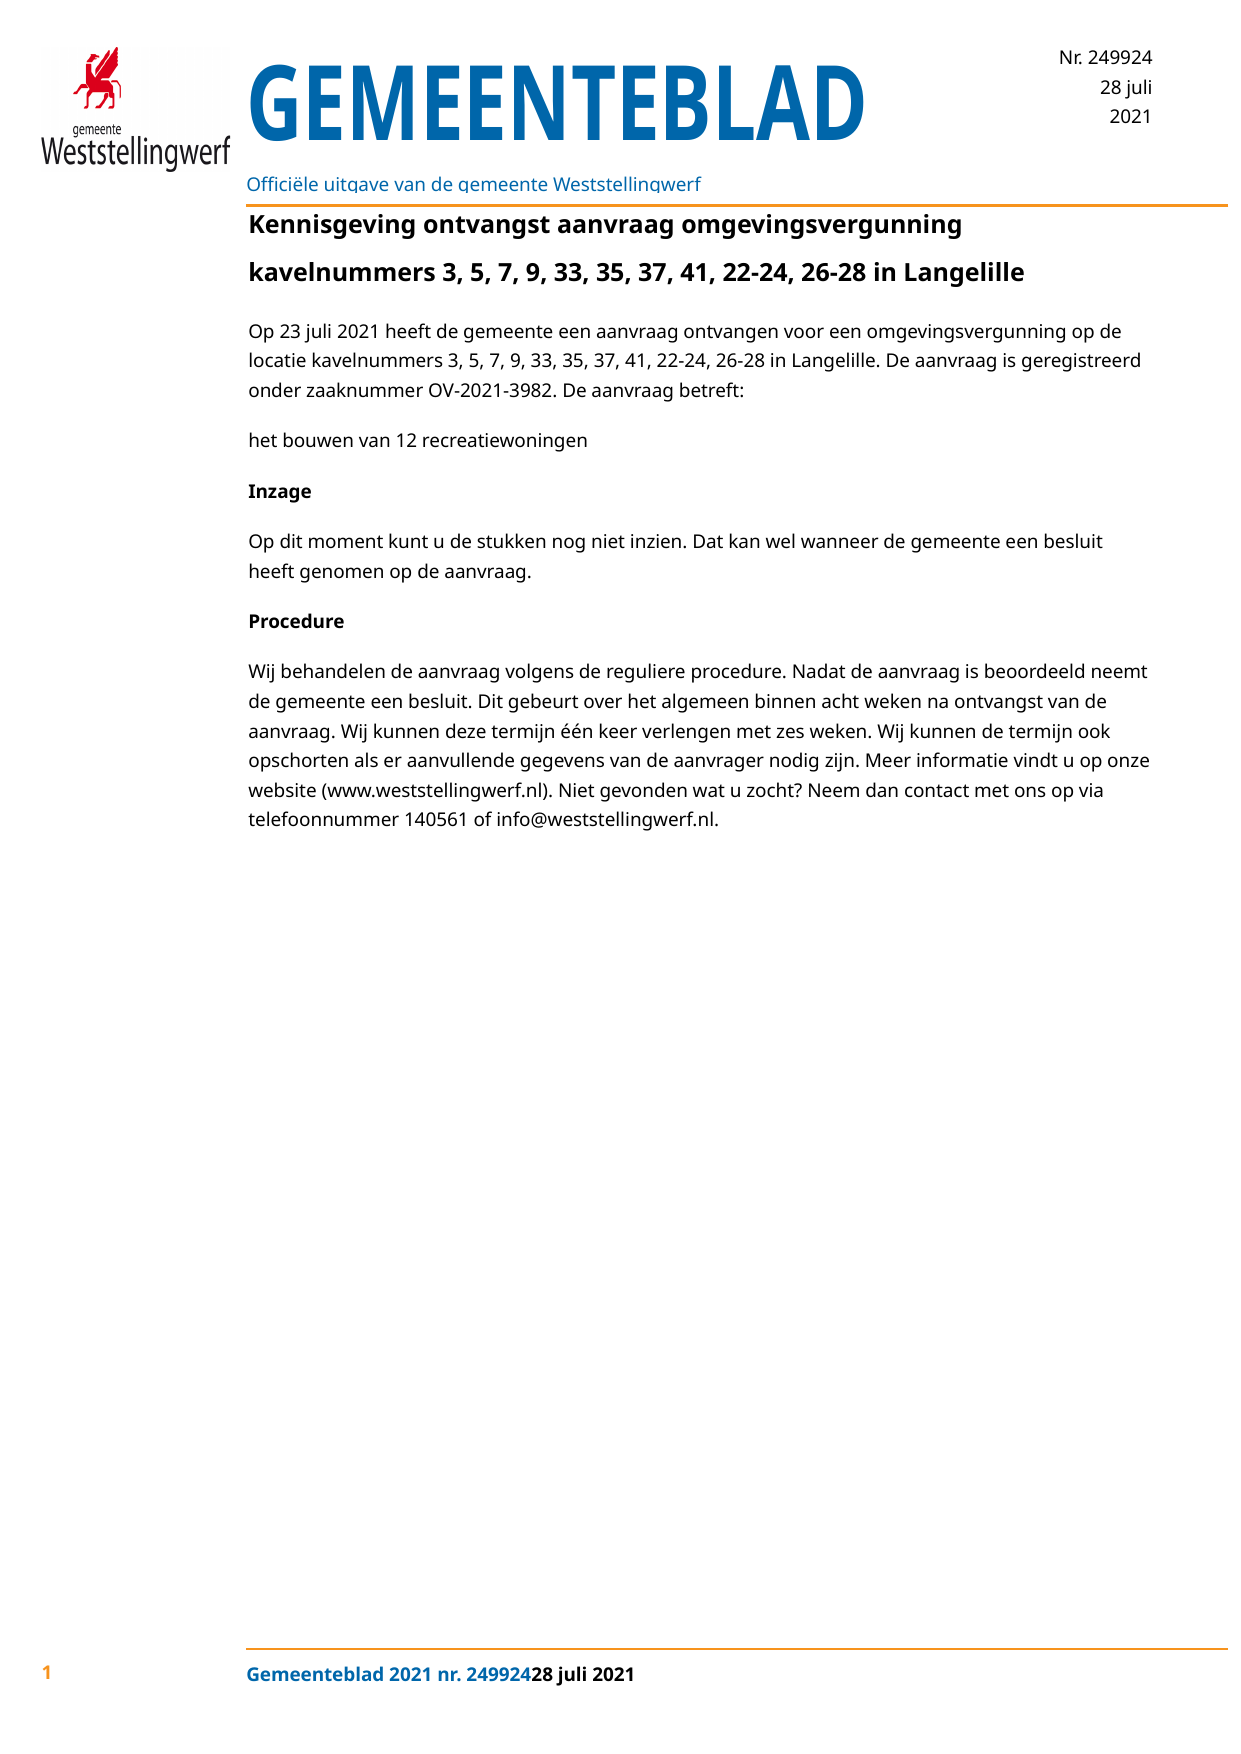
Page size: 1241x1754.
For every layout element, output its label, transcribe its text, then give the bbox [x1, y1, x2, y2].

text het bouwen van 12 recreatiewoningen [248, 427, 1152, 453]
text Inzage [248, 478, 1152, 504]
picture [41, 47, 231, 172]
text Op 23 juli 2021 heeft de gemeente een aanvraag ontvangen voor een omgevingsvergunning op de locatie kavelnummers 3, 5, 7, 9, 33, 35, 37, 41, 22-24, 26-28 in Langelille. De aanvraag is geregistreerd onder zaaknummer OV-2021-3982. De aanvraag betreft: [248, 318, 1152, 403]
text Wij behandelen de aanvraag volgens de reguliere procedure. Nadat de aanvraag is beoordeeld neemt de gemeente een besluit. Dit gebeurt over het algemeen binnen acht weken na ontvangst van de aanvraag. Wij kunnen deze termijn één keer verlengen met zes weken. Wij kunnen de termijn ook opschorten als er aanvullende gegevens van de aanvrager nodig zijn. Meer informatie vindt u op onze website (www.weststellingwerf.nl). Niet gevonden wat u zocht? Neem dan contact met ons op via telefoonnummer 140561 of info@weststellingwerf.nl. [248, 659, 1152, 832]
text Procedure [248, 608, 1152, 634]
text Op dit moment kunt u de stukken nog niet inzien. Dat kan wel wanneer de gemeente een besluit heeft genomen op de aanvraag. [248, 528, 1152, 584]
text Kennisgeving ontvangst aanvraag omgevingsvergunning kavelnummers 3, 5, 7, 9, 33, 35, 37, 41, 22-24, 26-28 in Langelille [248, 207, 1152, 288]
